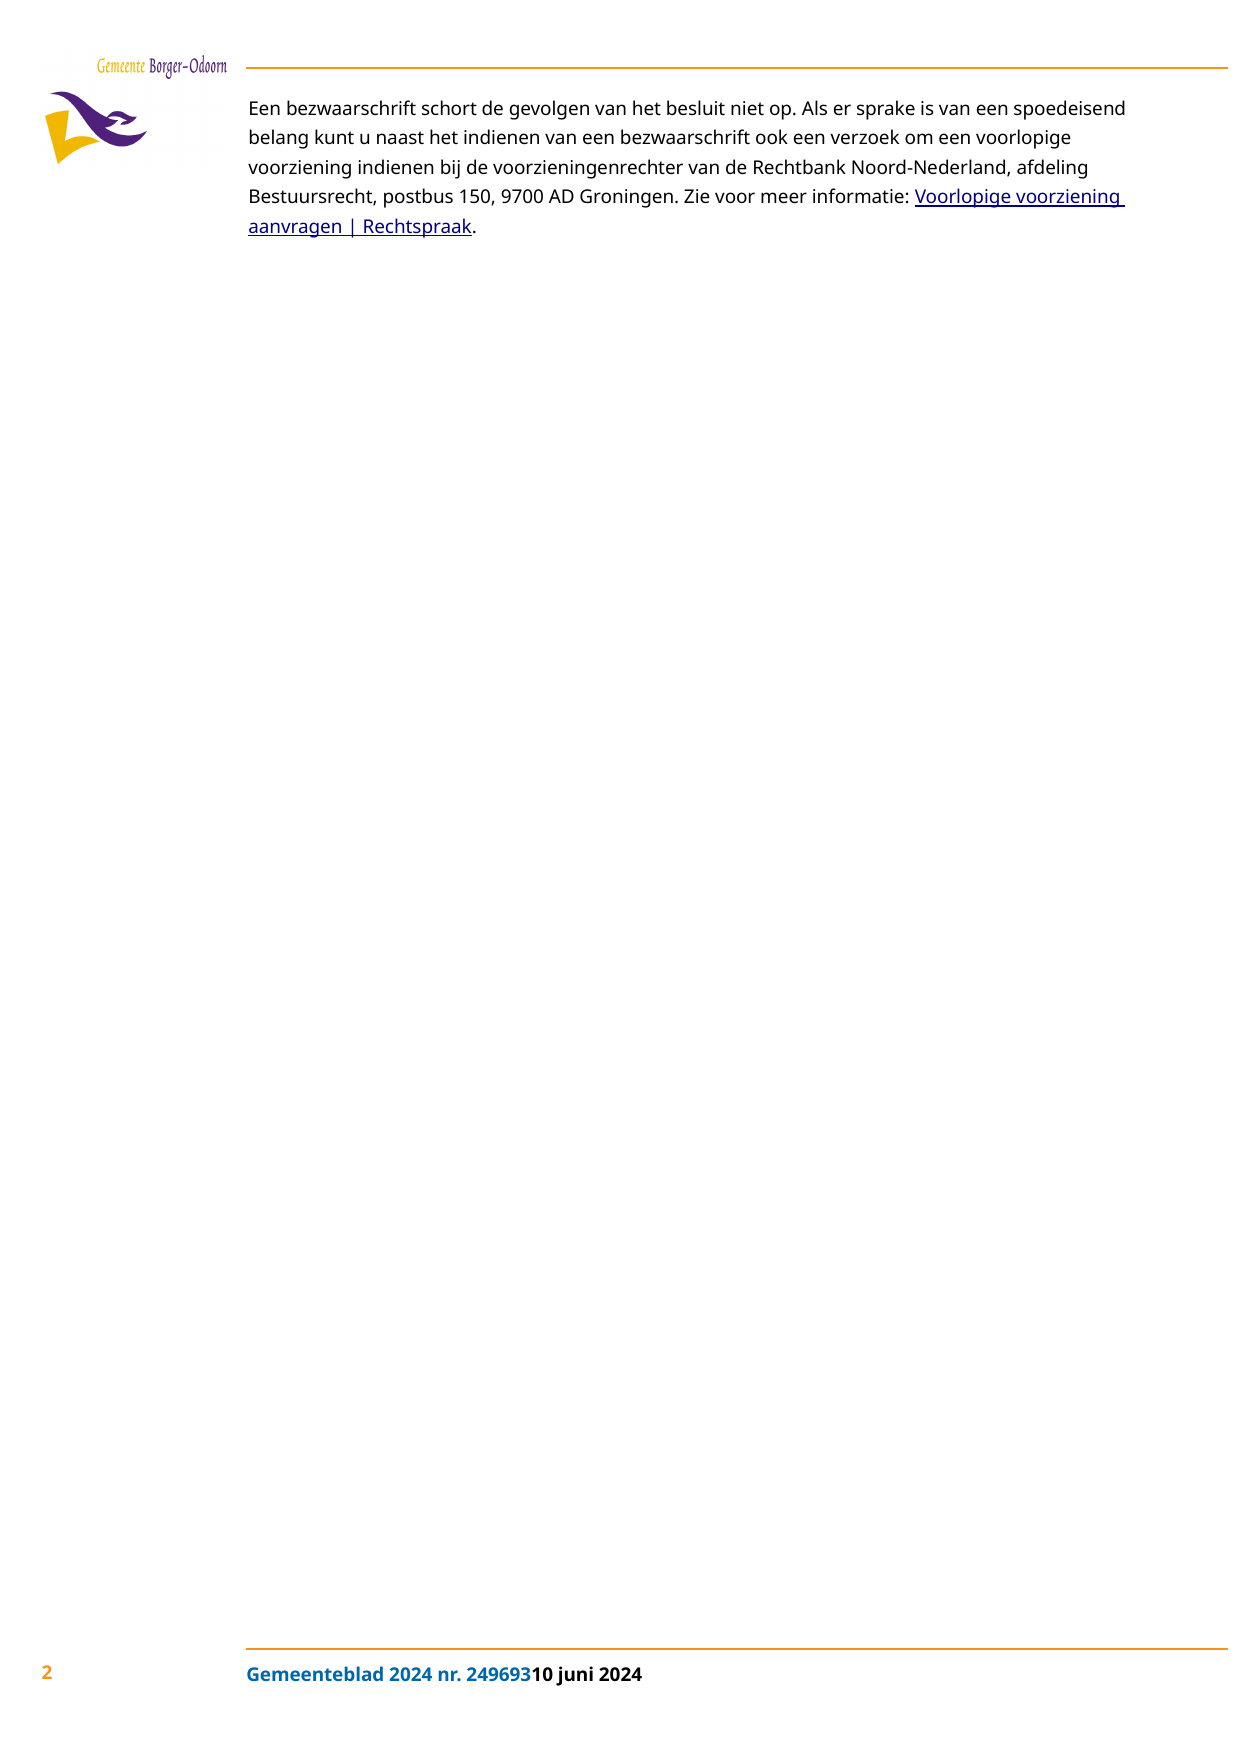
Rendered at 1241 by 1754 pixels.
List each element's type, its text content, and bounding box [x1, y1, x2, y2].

picture [41, 47, 231, 172]
text Een bezwaarschrift schort de gevolgen van het besluit niet op. Als er sprake is van een spoedeisend belang kunt u naast het indienen van een bezwaarschrift ook een verzoek om een voorlopige voorziening indienen bij de voorzieningenrechter van de Rechtbank Noord-Nederland, afdeling Bestuursrecht, postbus 150, 9700 AD Groningen. Zie voor meer informatie: Voorlopige voorziening aanvragen | Rechtspraak. [248, 95, 1152, 239]
